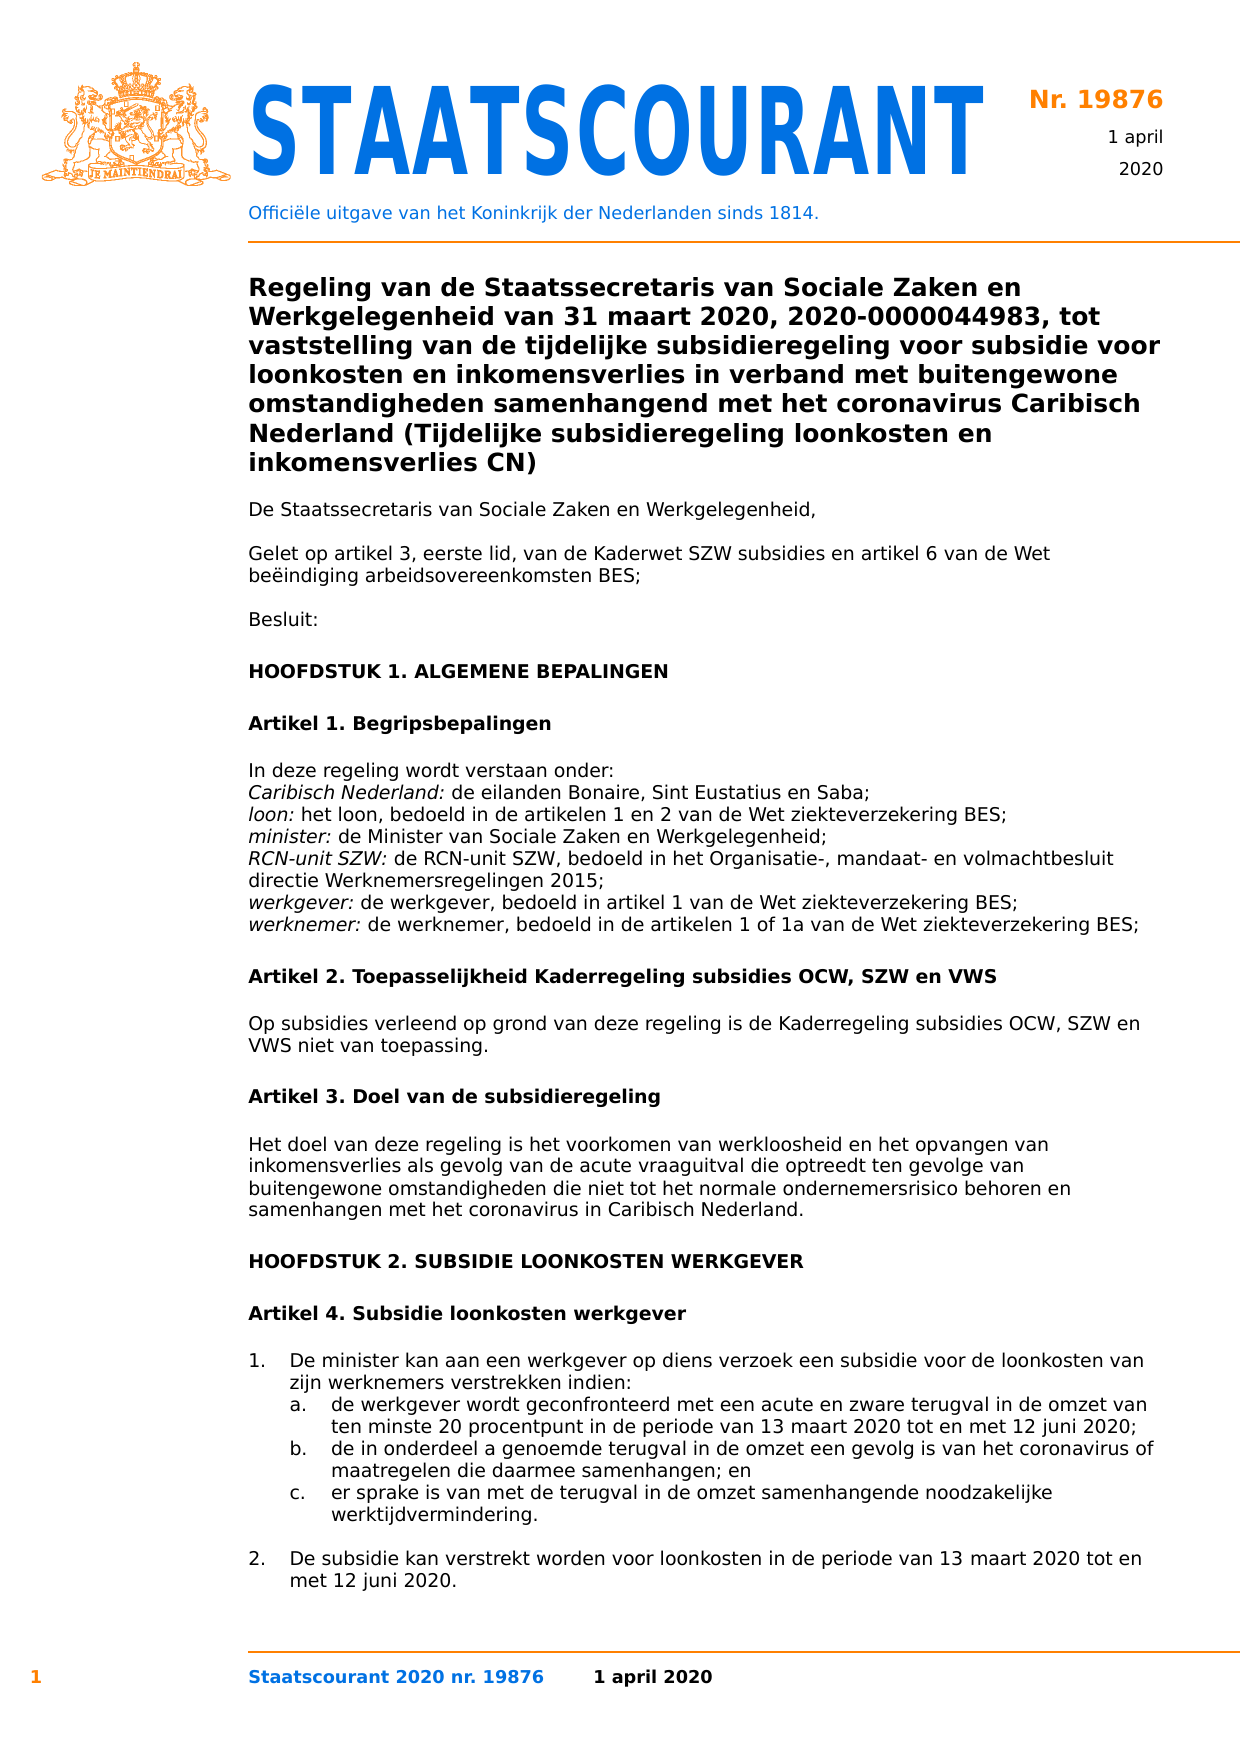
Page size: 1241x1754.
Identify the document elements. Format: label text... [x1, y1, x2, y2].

text a. de werkgever wordt geconfronteerd met een acute en zware terugval in de omzet van ten minste 20 procentpunt in de periode van 13 maart 2020 tot en met 12 juni 2020; [289, 1394, 1163, 1438]
text minister: de Minister van Sociale Zaken en Werkgelegenheid; [248, 826, 1163, 848]
text c. er sprake is van met de terugval in de omzet samenhangende noodzakelijke werktijdvermindering. [289, 1482, 1163, 1526]
text De Staatssecretaris van Sociale Zaken en Werkgelegenheid, [248, 499, 1163, 521]
subtitle HOOFDSTUK 1. ALGEMENE BEPALINGEN [248, 661, 1163, 683]
text loon: het loon, bedoeld in de artikelen 1 en 2 van de Wet ziekteverzekering BES; [248, 804, 1163, 826]
subtitle Regeling van de Staatssecretaris van Sociale Zaken en Werkgelegenheid van 31 maart 2020, 2020-0000044983, tot vaststelling van de tijdelijke subsidieregeling voor subsidie voor loonkosten en inkomensverlies in verband met buitengewone omstandigheden samenhangend met het coronavirus Caribisch Nederland (Tijdelijke subsidieregeling loonkosten en inkomensverlies CN) [248, 273, 1163, 477]
table_header Nr. 19876 [998, 62, 1240, 121]
text RCN-unit SZW: de RCN-unit SZW, bedoeld in het Organisatie-, mandaat- en volmachtbesluit directie Werknemersregelingen 2015; [248, 848, 1163, 892]
text Op subsidies verleend op grond van deze regeling is de Kaderregeling subsidies OCW, SZW en VWS niet van toepassing. [248, 1012, 1163, 1056]
text b. de in onderdeel a genoemde terugval in de omzet een gevolg is van het coronavirus of maatregelen die daarmee samenhangen; en [289, 1438, 1163, 1482]
subtitle Artikel 3. Doel van de subsidieregeling [248, 1086, 1163, 1108]
subtitle Artikel 4. Subsidie loonkosten werkgever [248, 1303, 1163, 1325]
text werknemer: de werknemer, bedoeld in de artikelen 1 of 1a van de Wet ziekteverzekering BES; [248, 913, 1163, 936]
text Caribisch Nederland: de eilanden Bonaire, Sint Eustatius en Saba; [248, 782, 1163, 804]
table_cell 1 april [998, 121, 1240, 153]
subtitle Artikel 1. Begripsbepalingen [248, 713, 1163, 735]
picture [41, 62, 231, 186]
text 1. De minister kan aan een werkgever op diens verzoek een subsidie voor de loonkosten van zijn werknemers verstrekken indien: [248, 1350, 1163, 1394]
text Gelet op artikel 3, eerste lid, van de Kaderwet SZW subsidies en artikel 6 van de Wet beëindiging arbeidsovereenkomsten BES; [248, 543, 1163, 587]
subtitle HOOFDSTUK 2. SUBSIDIE LOONKOSTEN WERKGEVER [248, 1251, 1163, 1273]
text In deze regeling wordt verstaan onder: [248, 760, 1163, 782]
table_header STAATSCOURANT [248, 62, 998, 203]
subtitle Artikel 2. Toepasselijkheid Kaderregeling subsidies OCW, SZW en VWS [248, 966, 1163, 987]
table_header [25, 62, 248, 241]
text werkgever: de werkgever, bedoeld in artikel 1 van de Wet ziekteverzekering BES; [248, 892, 1163, 913]
text 2. De subsidie kan verstrekt worden voor loonkosten in de periode van 13 maart 2020 tot en met 12 juni 2020. [248, 1548, 1163, 1592]
text Het doel van deze regeling is het voorkomen van werkloosheid en het opvangen van inkomensverlies als gevolg van de acute vraaguitval die optreedt ten gevolge van buitengewone omstandigheden die niet tot het normale ondernemersrisico behoren en samenhangen met het coronavirus in Caribisch Nederland. [248, 1133, 1163, 1221]
text Besluit: [248, 609, 1163, 631]
table_cell 2020 [998, 153, 1240, 203]
table_cell Officiële uitgave van het Koninkrijk der Nederlanden sinds 1814. [248, 203, 1240, 241]
